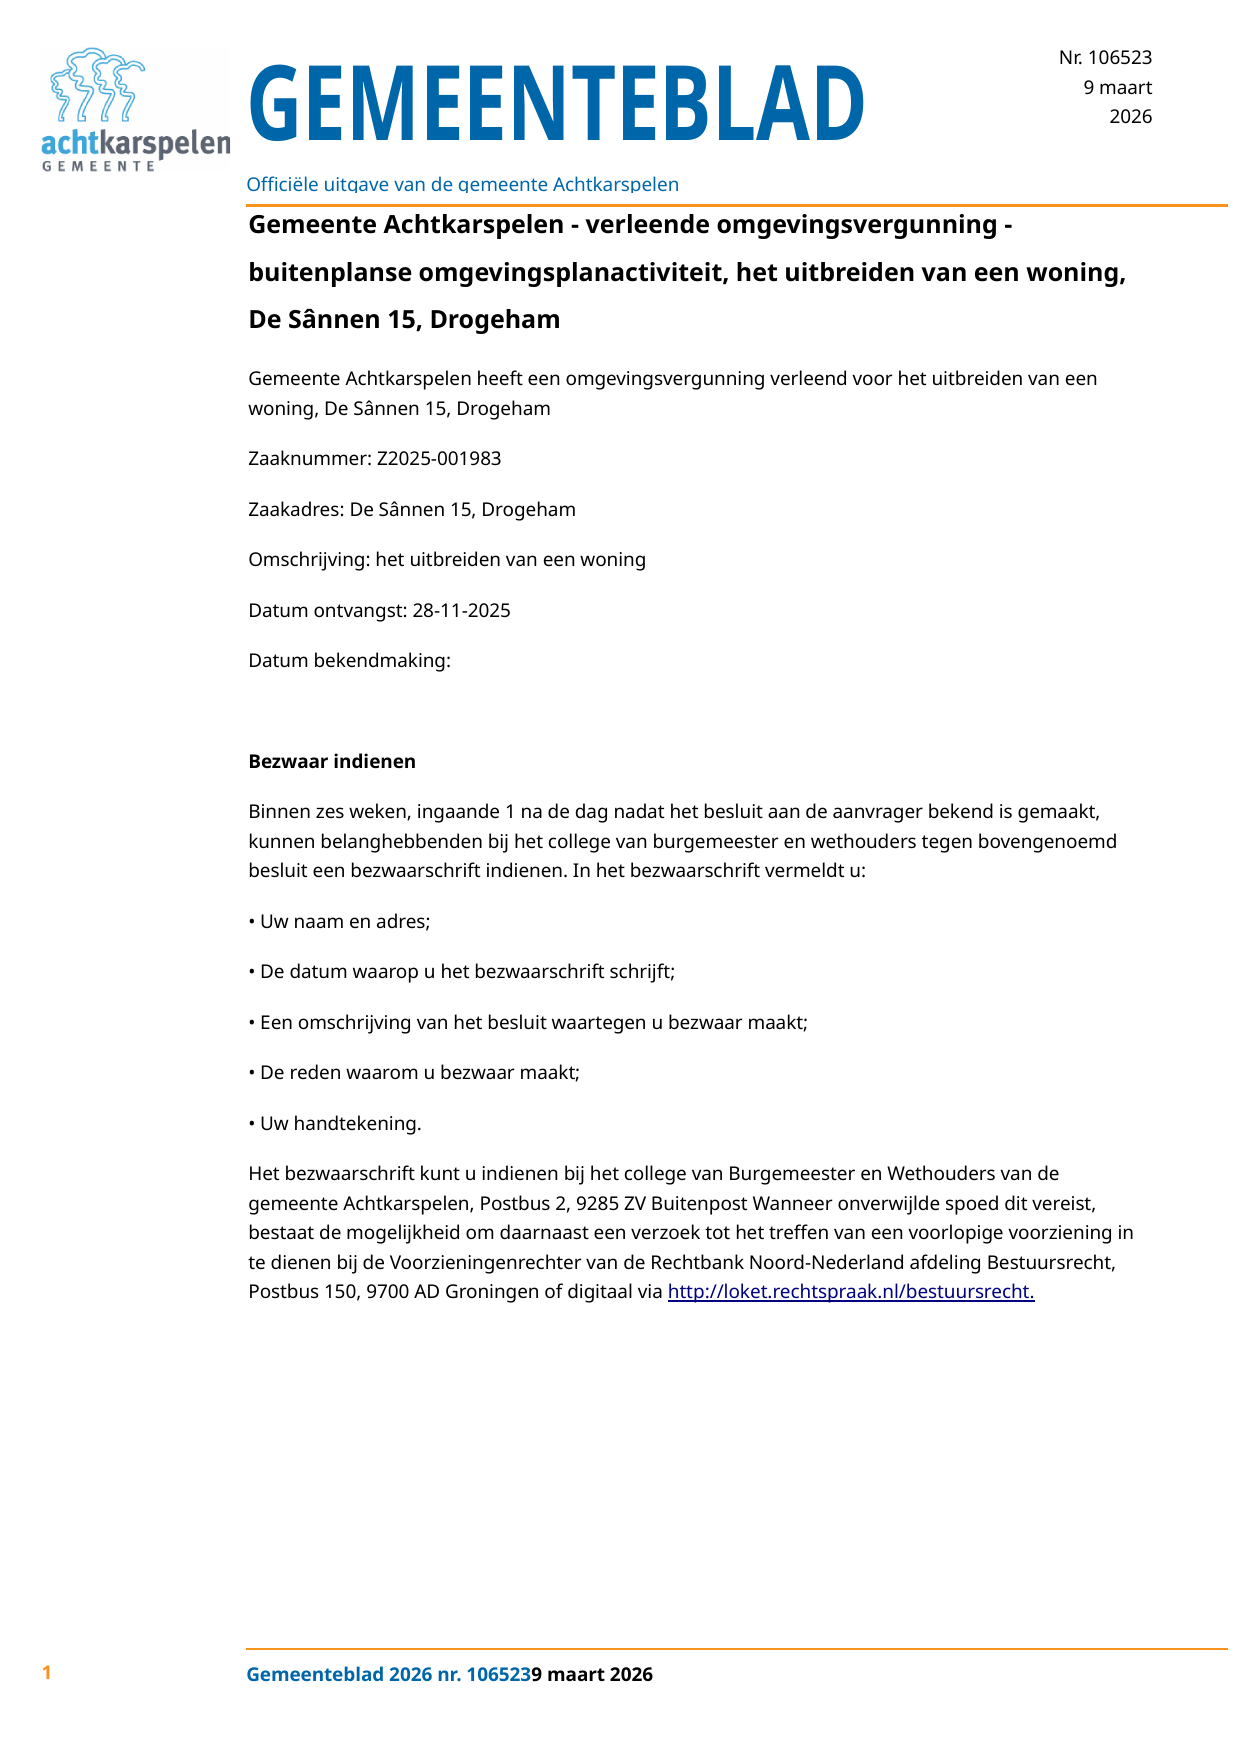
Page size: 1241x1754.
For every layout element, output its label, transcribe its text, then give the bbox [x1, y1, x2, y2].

text • Uw naam en adres; [248, 908, 1152, 934]
text Omschrijving: het uitbreiden van een woning [248, 546, 1152, 572]
text • De reden waarom u bezwaar maakt; [248, 1059, 1152, 1085]
text Datum ontvangst: 28-11-2025 [248, 597, 1152, 622]
text • De datum waarop u het bezwaarschrift schrijft; [248, 958, 1152, 984]
text Zaakadres: De Sânnen 15, Drogeham [248, 496, 1152, 522]
text • Uw handtekening. [248, 1110, 1152, 1135]
text Gemeente Achtkarspelen heeft een omgevingsvergunning verleend voor het uitbreiden van een woning, De Sânnen 15, Drogeham [248, 366, 1152, 421]
text Zaaknummer: Z2025-001983 [248, 446, 1152, 471]
text Datum bekendmaking: [248, 647, 1152, 673]
text Het bezwaarschrift kunt u indienen bij het college van Burgemeester en Wethouders van de gemeente Achtkarspelen, Postbus 2, 9285 ZV Buitenpost Wanneer onverwijlde spoed dit vereist, bestaat de mogelijkheid om daarnaast een verzoek tot het treffen van een voorlopige voorziening in te dienen bij de Voorzieningenrechter van de Rechtbank Noord-Nederland afdeling Bestuursrecht, Postbus 150, 9700 AD Groningen of digitaal via http://loket.rechtspraak.nl/bestuursrecht. [248, 1160, 1152, 1304]
text Binnen zes weken, ingaande 1 na de dag nadat het besluit aan de aanvrager bekend is gemaakt, kunnen belanghebbenden bij het college van burgemeester en wethouders tegen bovengenoemd besluit een bezwaarschrift indienen. In het bezwaarschrift vermeldt u: [248, 798, 1152, 883]
text • Een omschrijving van het besluit waartegen u bezwaar maakt; [248, 1009, 1152, 1034]
text Bezwaar indienen [248, 748, 1152, 774]
picture [41, 47, 231, 172]
text Gemeente Achtkarspelen - verleende omgevingsvergunning - buitenplanse omgevingsplanactiviteit, het uitbreiden van een woning, De Sânnen 15, Drogeham [248, 207, 1152, 336]
